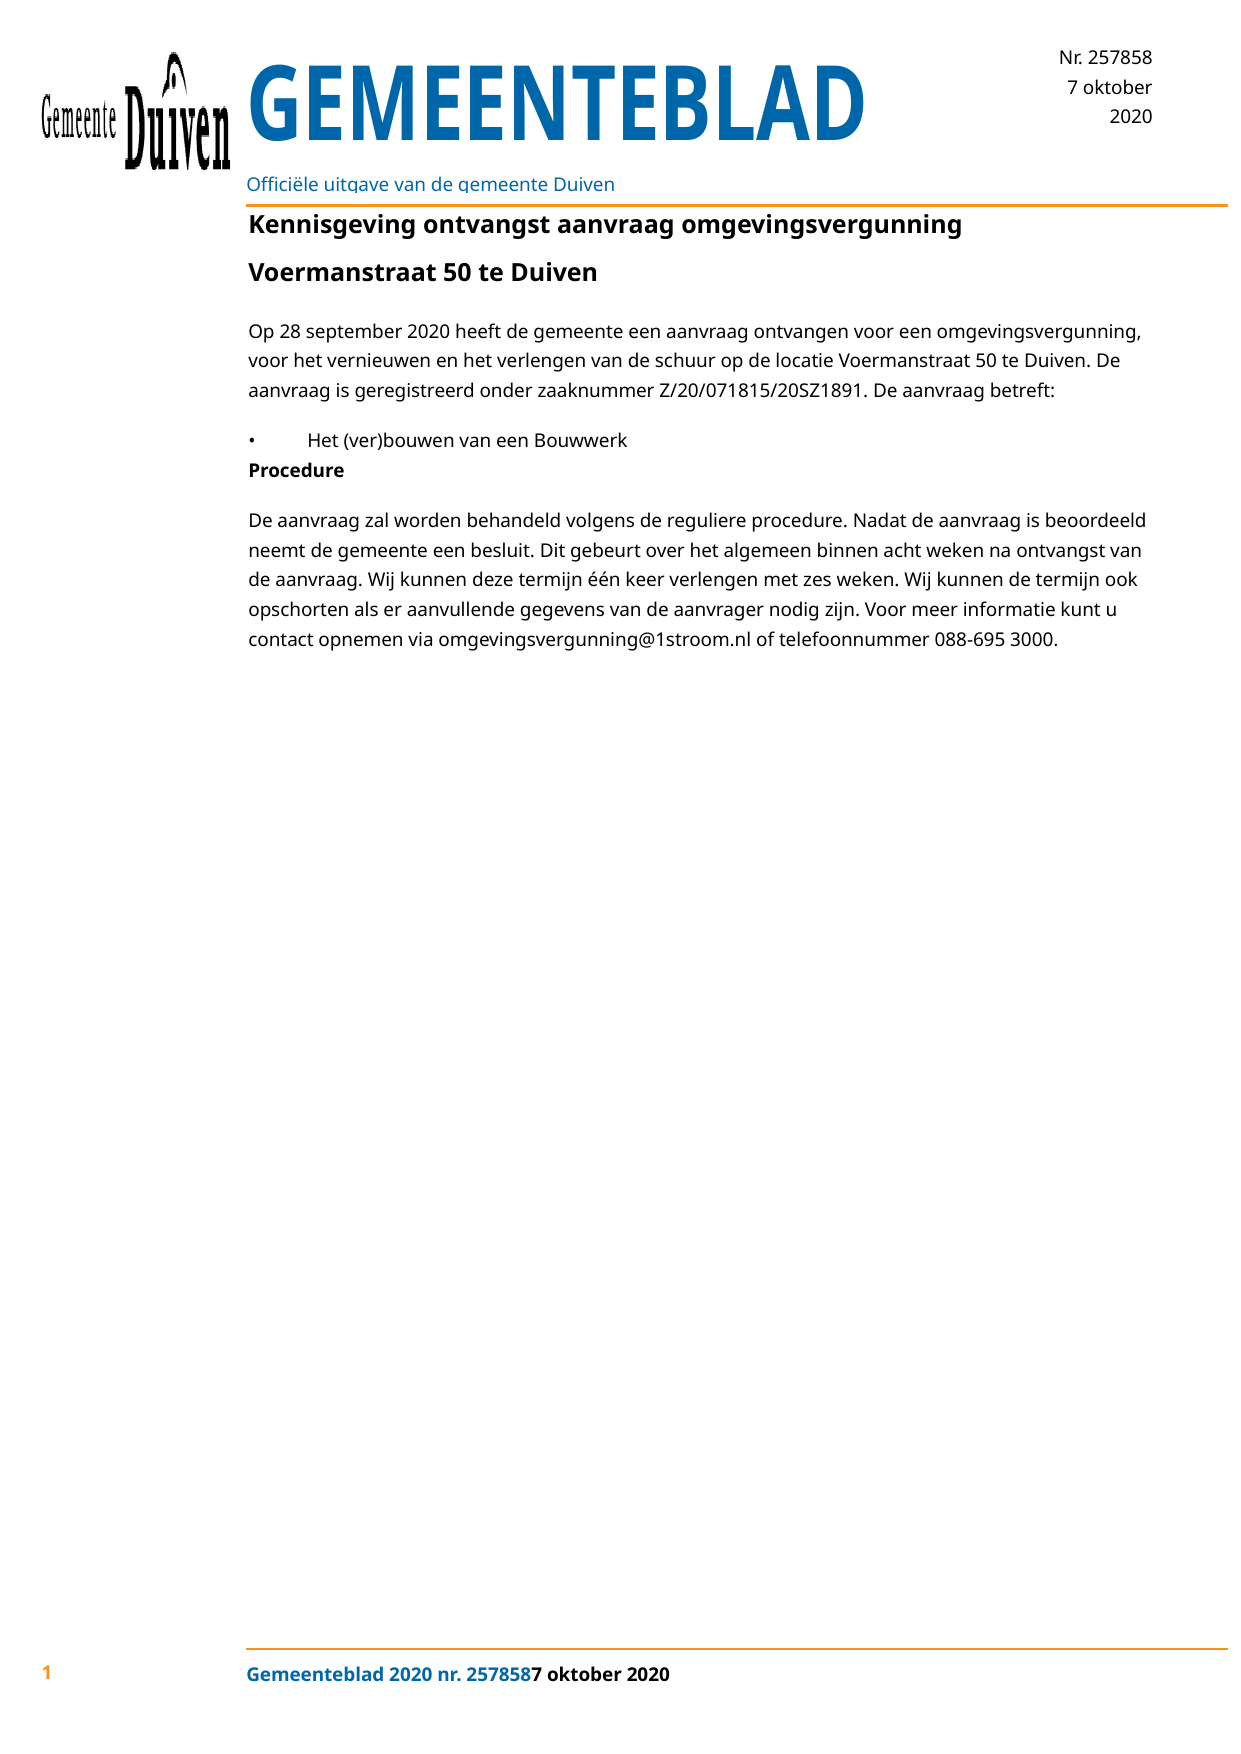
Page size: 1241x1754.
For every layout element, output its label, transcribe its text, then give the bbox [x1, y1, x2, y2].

text Op 28 september 2020 heeft de gemeente een aanvraag ontvangen voor een omgevingsvergunning, voor het vernieuwen en het verlengen van de schuur op de locatie Voermanstraat 50 te Duiven. De aanvraag is geregistreerd onder zaaknummer Z/20/071815/20SZ1891. De aanvraag betreft: [248, 318, 1152, 403]
text De aanvraag zal worden behandeld volgens de reguliere procedure. Nadat de aanvraag is beoordeeld neemt de gemeente een besluit. Dit gebeurt over het algemeen binnen acht weken na ontvangst van de aanvraag. Wij kunnen deze termijn één keer verlengen met zes weken. Wij kunnen de termijn ook opschorten als er aanvullende gegevens van de aanvrager nodig zijn. Voor meer informatie kunt u contact opnemen via omgevingsvergunning@1stroom.nl of telefoonnummer 088-695 3000. [248, 507, 1152, 652]
picture [41, 47, 231, 172]
list Het (ver)bouwen van een Bouwwerk [248, 427, 1152, 453]
text Procedure [248, 457, 1152, 483]
text Kennisgeving ontvangst aanvraag omgevingsvergunning Voermanstraat 50 te Duiven [248, 207, 1152, 288]
